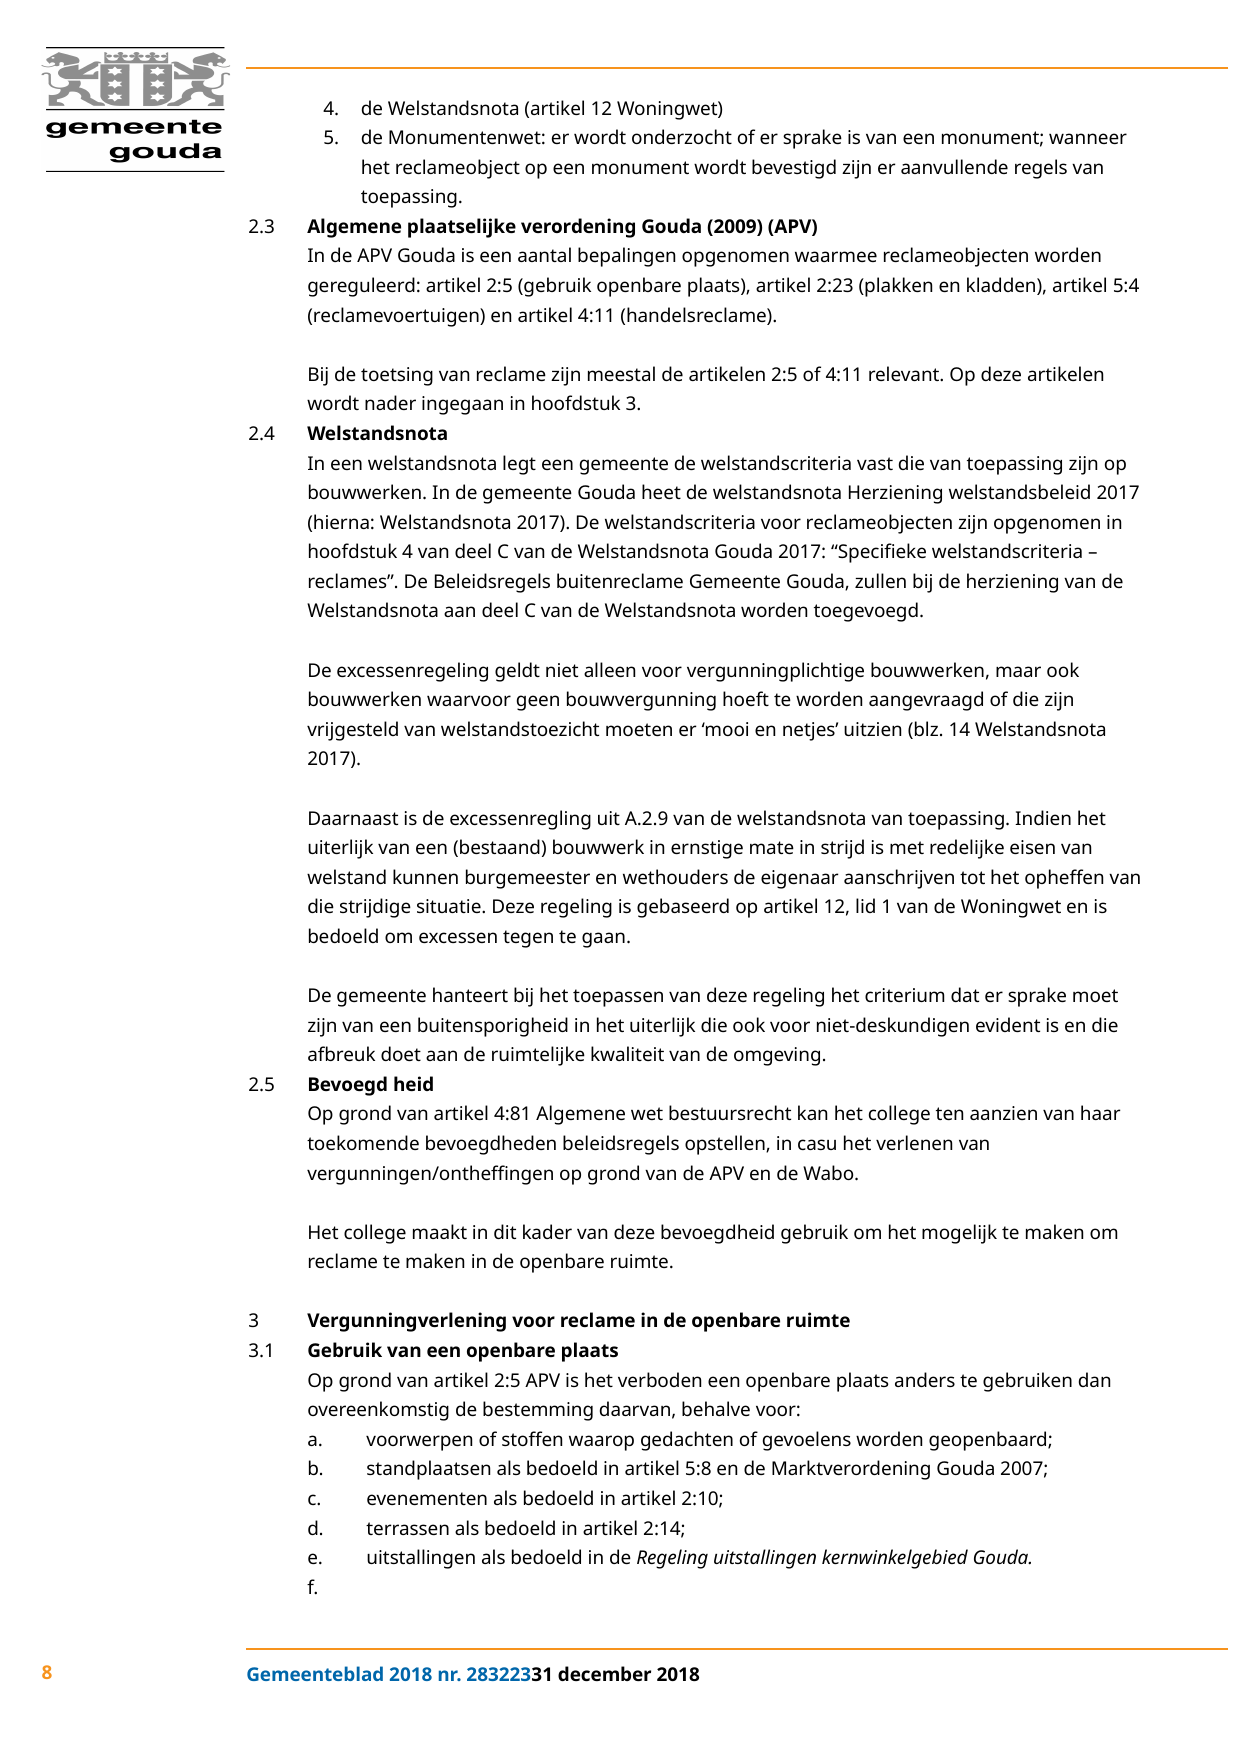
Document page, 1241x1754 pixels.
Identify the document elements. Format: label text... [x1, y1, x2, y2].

list De gemeente hanteert bij het toepassen van deze regeling het criterium dat er sprake moet zijn van een buitensporigheid in het uiterlijk die ook voor niet-deskundigen evident is en die afbreuk doet aan de ruimtelijke kwaliteit van de omgeving. [248, 982, 1152, 1067]
list terrassen als bedoeld in artikel 2:14; [307, 1515, 1152, 1541]
list Daarnaast is de excessenregling uit A.2.9 van de welstandsnota van toepassing. Indien het uiterlijk van een (bestaand) bouwwerk in ernstige mate in strijd is met redelijke eisen van welstand kunnen burgemeester en wethouders de eigenaar aanschrijven tot het opheffen van die strijdige situatie. Deze regeling is gebaseerd op artikel 12, lid 1 van de Woningwet en is bedoeld om excessen tegen te gaan. [248, 805, 1152, 949]
list Op grond van artikel 2:5 APV is het verboden een openbare plaats anders te gebruiken dan overeenkomstig de bestemming daarvan, behalve voor: [248, 1367, 1152, 1422]
list Op grond van artikel 4:81 Algemene wet bestuursrecht kan het college ten aanzien van haar toekomende bevoegdheden beleidsregels opstellen, in casu het verlenen van vergunningen/ontheffingen op grond van de APV en de Wabo. [248, 1101, 1152, 1186]
list In een welstandsnota legt een gemeente de welstandscriteria vast die van toepassing zijn op bouwwerken. In de gemeente Gouda heet de welstandsnota Herziening welstandsbeleid 2017 (hierna: Welstandsnota 2017). De welstandscriteria voor reclameobjecten zijn opgenomen in hoofdstuk 4 van deel C van de Welstandsnota Gouda 2017: “Specifieke welstandscriteria – reclames”. De Beleidsregels buitenreclame Gemeente Gouda, zullen bij de herziening van de Welstandsnota aan deel C van de Welstandsnota worden toegevoegd. [248, 450, 1152, 623]
list uitstallingen als bedoeld in de Regeling uitstallingen kernwinkelgebied Gouda. [307, 1544, 1152, 1570]
list Gebruik van een openbare plaats [248, 1337, 1152, 1363]
list Bij de toetsing van reclame zijn meestal de artikelen 2:5 of 4:11 relevant. Op deze artikelen wordt nader ingegaan in hoofdstuk 3. [248, 361, 1152, 416]
list standplaatsen als bedoeld in artikel 5:8 en de Marktverordening Gouda 2007; [307, 1456, 1152, 1481]
list evenementen als bedoeld in artikel 2:10; [307, 1485, 1152, 1511]
list Vergunningverlening voor reclame in de openbare ruimte [248, 1308, 1152, 1333]
list De excessenregeling geldt niet alleen voor vergunningplichtige bouwwerken, maar ook bouwwerken waarvoor geen bouwvergunning hoeft te worden aangevraagd of die zijn vrijgesteld van welstandstoezicht moeten er ‘mooi en netjes’ uitzien (blz. 14 Welstandsnota 2017). [248, 657, 1152, 771]
list In de APV Gouda is een aantal bepalingen opgenomen waarmee reclameobjecten worden gereguleerd: artikel 2:5 (gebruik openbare plaats), artikel 2:23 (plakken en kladden), artikel 5:4 (reclamevoertuigen) en artikel 4:11 (handelsreclame). [248, 243, 1152, 328]
list Het college maakt in dit kader van deze bevoegdheid gebruik om het mogelijk te maken om reclame te maken in de openbare ruimte. [248, 1219, 1152, 1274]
list de Monumentenwet: er wordt onderzocht of er sprake is van een monument; wanneer het reclameobject op een monument wordt bevestigd zijn er aanvullende regels van toepassing. [323, 124, 1152, 209]
picture [41, 47, 231, 172]
list voorwerpen of stoffen waarop gedachten of gevoelens worden geopenbaard; [307, 1426, 1152, 1452]
list Welstandsnota [248, 420, 1152, 446]
list de Welstandsnota (artikel 12 Woningwet) [323, 95, 1152, 121]
list Algemene plaatselijke verordening Gouda (2009) (APV) [248, 213, 1152, 239]
list Bevoegd heid [248, 1071, 1152, 1097]
